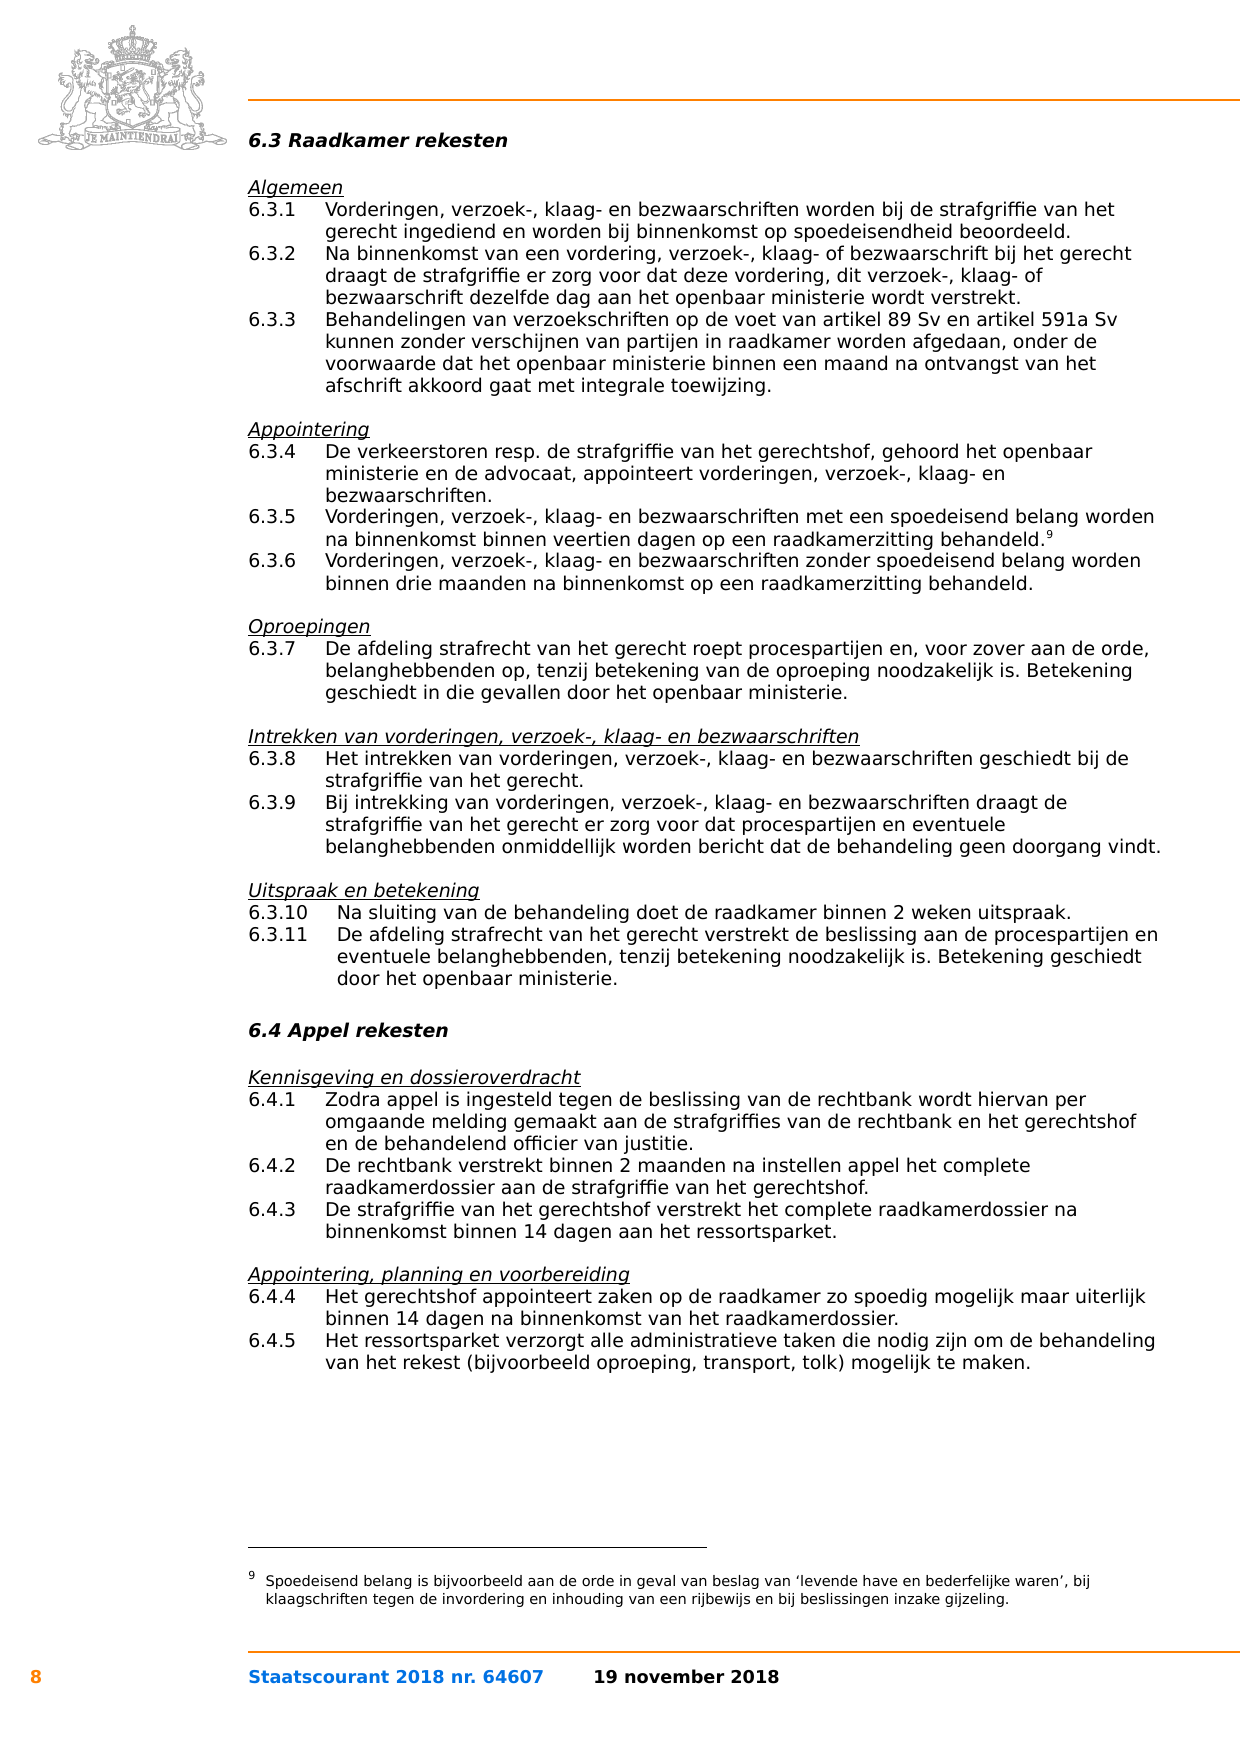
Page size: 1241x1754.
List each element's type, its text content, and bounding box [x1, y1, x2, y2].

subtitle Uitspraak en betekening [248, 880, 1163, 902]
text 6.3.9 Bij intrekking van vorderingen, verzoek-, klaag- en bezwaarschriften draagt de strafgriffie van het gerecht er zorg voor dat procespartijen en eventuele belanghebbenden onmiddellijk worden bericht dat de behandeling geen doorgang vindt. [248, 792, 1163, 858]
subtitle Appointering [248, 418, 1163, 441]
text 6.3.10 Na sluiting van de behandeling doet de raadkamer binnen 2 weken uitspraak. [248, 902, 1163, 924]
text 6.3.5 Vorderingen, verzoek-, klaag- en bezwaarschriften met een spoedeisend belang worden na binnenkomst binnen veertien dagen op een raadkamerzitting behandeld. [248, 506, 1163, 550]
text 6.3.2 Na binnenkomst van een vordering, verzoek-, klaag- of bezwaarschrift bij het gerecht draagt de strafgriffie er zorg voor dat deze vordering, dit verzoek-, klaag- of bezwaarschrift dezelfde dag aan het openbaar ministerie wordt verstrekt. [248, 243, 1163, 309]
text 6.3.1 Vorderingen, verzoek-, klaag- en bezwaarschriften worden bij de strafgriffie van het gerecht ingediend en worden bij binnenkomst op spoedeisendheid beoordeeld. [248, 199, 1163, 243]
text 6.3.6 Vorderingen, verzoek-, klaag- en bezwaarschriften zonder spoedeisend belang worden binnen drie maanden na binnenkomst op een raadkamerzitting behandeld. [248, 550, 1163, 594]
text 6.4.4 Het gerechtshof appointeert zaken op de raadkamer zo spoedig mogelijk maar uiterlijk binnen 14 dagen na binnenkomst van het raadkamerdossier. [248, 1286, 1163, 1330]
text 6.4.5 Het ressortsparket verzorgt alle administratieve taken die nodig zijn om de behandeling van het rekest (bijvoorbeeld oproeping, transport, tolk) mogelijk te maken. [248, 1330, 1163, 1374]
subtitle 6.4 Appel rekesten [248, 1020, 1163, 1042]
text 6.3.7 De afdeling strafrecht van het gerecht roept procespartijen en, voor zover aan de orde, belanghebbenden op, tenzij betekening van de oproeping noodzakelijk is. Betekening geschiedt in die gevallen door het openbaar ministerie. [248, 638, 1163, 704]
text 6.4.1 Zodra appel is ingesteld tegen de beslissing van de rechtbank wordt hiervan per omgaande melding gemaakt aan de strafgriffies van de rechtbank en het gerechtshof en de behandelend officier van justitie. [248, 1089, 1163, 1154]
text 6.3.11 De afdeling strafrecht van het gerecht verstrekt de beslissing aan de procespartijen en eventuele belanghebbenden, tenzij betekening noodzakelijk is. Betekening geschiedt door het openbaar ministerie. [248, 924, 1163, 990]
subtitle Intrekken van vorderingen, verzoek-, klaag- en bezwaarschriften [248, 726, 1163, 748]
text 6.4.2 De rechtbank verstrekt binnen 2 maanden na instellen appel het complete raadkamerdossier aan de strafgriffie van het gerechtshof. [248, 1154, 1163, 1198]
subtitle Oproepingen [248, 616, 1163, 638]
text Spoedeisend belang is bijvoorbeeld aan de orde in geval van beslag van ‘levende have en bederfelijke waren’, bij klaagschriften tegen de invordering en inhouding van een rijbewijs en bij beslissingen inzake gijzeling. [248, 1569, 1163, 1608]
text 6.3.8 Het intrekken van vorderingen, verzoek-, klaag- en bezwaarschriften geschiedt bij de strafgriffie van het gerecht. [248, 748, 1163, 792]
subtitle 6.3 Raadkamer rekesten [248, 130, 1163, 152]
subtitle Kennisgeving en dossieroverdracht [248, 1067, 1163, 1089]
picture [38, 25, 227, 150]
text 6.3.3 Behandelingen van verzoekschriften op de voet van artikel 89 Sv en artikel 591a Sv kunnen zonder verschijnen van partijen in raadkamer worden afgedaan, onder de voorwaarde dat het openbaar ministerie binnen een maand na ontvangst van het afschrift akkoord gaat met integrale toewijzing. [248, 309, 1163, 397]
subtitle Appointering, planning en voorbereiding [248, 1264, 1163, 1286]
text 6.4.3 De strafgriffie van het gerechtshof verstrekt het complete raadkamerdossier na binnenkomst binnen 14 dagen aan het ressortsparket. [248, 1198, 1163, 1242]
subtitle Algemeen [248, 177, 1163, 199]
text 6.3.4 De verkeerstoren resp. de strafgriffie van het gerechtshof, gehoord het openbaar ministerie en de advocaat, appointeert vorderingen, verzoek-, klaag- en bezwaarschriften. [248, 441, 1163, 506]
